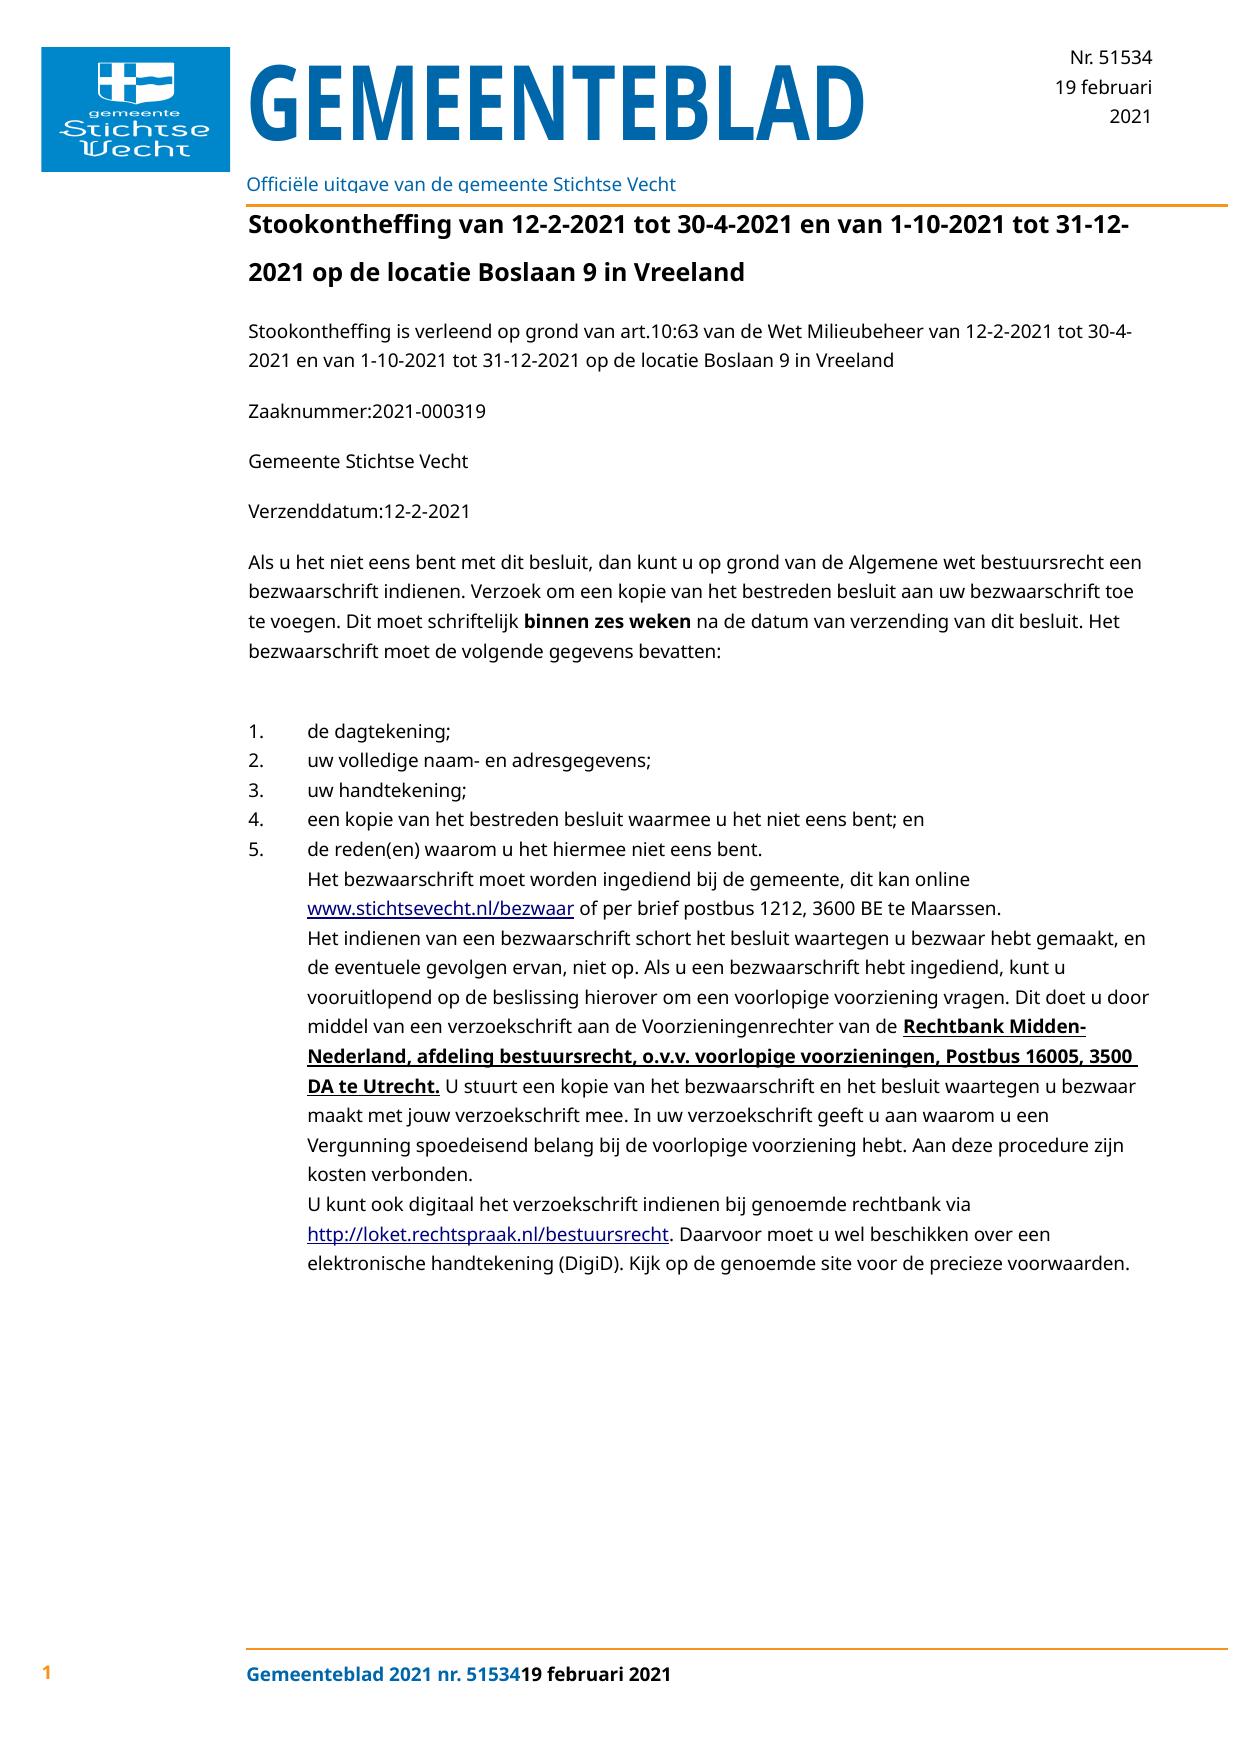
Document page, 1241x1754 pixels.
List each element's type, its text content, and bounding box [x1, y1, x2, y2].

text Stookontheffing van 12-2-2021 tot 30-4-2021 en van 1-10-2021 tot 31-12-2021 op de locatie Boslaan 9 in Vreeland [248, 207, 1152, 288]
text Als u het niet eens bent met dit besluit, dan kunt u op grond van de Algemene wet bestuursrecht een bezwaarschrift indienen. Verzoek om een kopie van het bestreden besluit aan uw bezwaarschrift toe te voegen. Dit moet schriftelijk binnen zes weken na de datum van verzending van dit besluit. Het bezwaarschrift moet de volgende gegevens bevatten: [248, 549, 1152, 664]
list Het indienen van een bezwaarschrift schort het besluit waartegen u bezwaar hebt gemaakt, en de eventuele gevolgen ervan, niet op. Als u een bezwaarschrift hebt ingediend, kunt u vooruitlopend op de beslissing hierover om een voorlopige voorziening vragen. Dit doet u door middel van een verzoekschrift aan de Voorzieningenrechter van de Rechtbank Midden-Nederland, afdeling bestuursrecht, o.v.v. voorlopige voorzieningen, Postbus 16005, 3500 DA te Utrecht. U stuurt een kopie van het bezwaarschrift en het besluit waartegen u bezwaar maakt met jouw verzoekschrift mee. In uw verzoekschrift geeft u aan waarom u een Vergunning spoedeisend belang bij de voorlopige voorziening hebt. Aan deze procedure zijn kosten verbonden. [248, 925, 1152, 1187]
text Zaaknummer:2021-000319 [248, 398, 1152, 424]
list uw handtekening; [248, 777, 1152, 803]
list uw volledige naam- en adresgegevens; [248, 747, 1152, 773]
list de reden(en) waarom u het hiermee niet eens bent. [248, 836, 1152, 862]
picture [99, 63, 135, 101]
list U kunt ook digitaal het verzoekschrift indienen bij genoemde rechtbank via http://loket.rechtspraak.nl/bestuursrecht. Daarvoor moet u wel beschikken over een elektronische handtekening (DigiD). Kijk op de genoemde site voor de precieze voorwaarden. [248, 1191, 1152, 1276]
text Verzenddatum:12-2-2021 [248, 499, 1152, 524]
text Stookontheffing is verleend op grond van art.10:63 van de Wet Milieubeheer van 12-2-2021 tot 30-4-2021 en van 1-10-2021 tot 31-12-2021 op de locatie Boslaan 9 in Vreeland [248, 318, 1152, 373]
text Gemeente Stichtse Vecht [248, 448, 1152, 474]
list Het bezwaarschrift moet worden ingediend bij de gemeente, dit kan online www.stichtsevecht.nl/bezwaar of per brief postbus 1212, 3600 BE te Maarssen. [248, 866, 1152, 921]
list een kopie van het bestreden besluit waarmee u het niet eens bent; en [248, 807, 1152, 832]
picture [137, 63, 174, 103]
list de dagtekening; [248, 718, 1152, 744]
